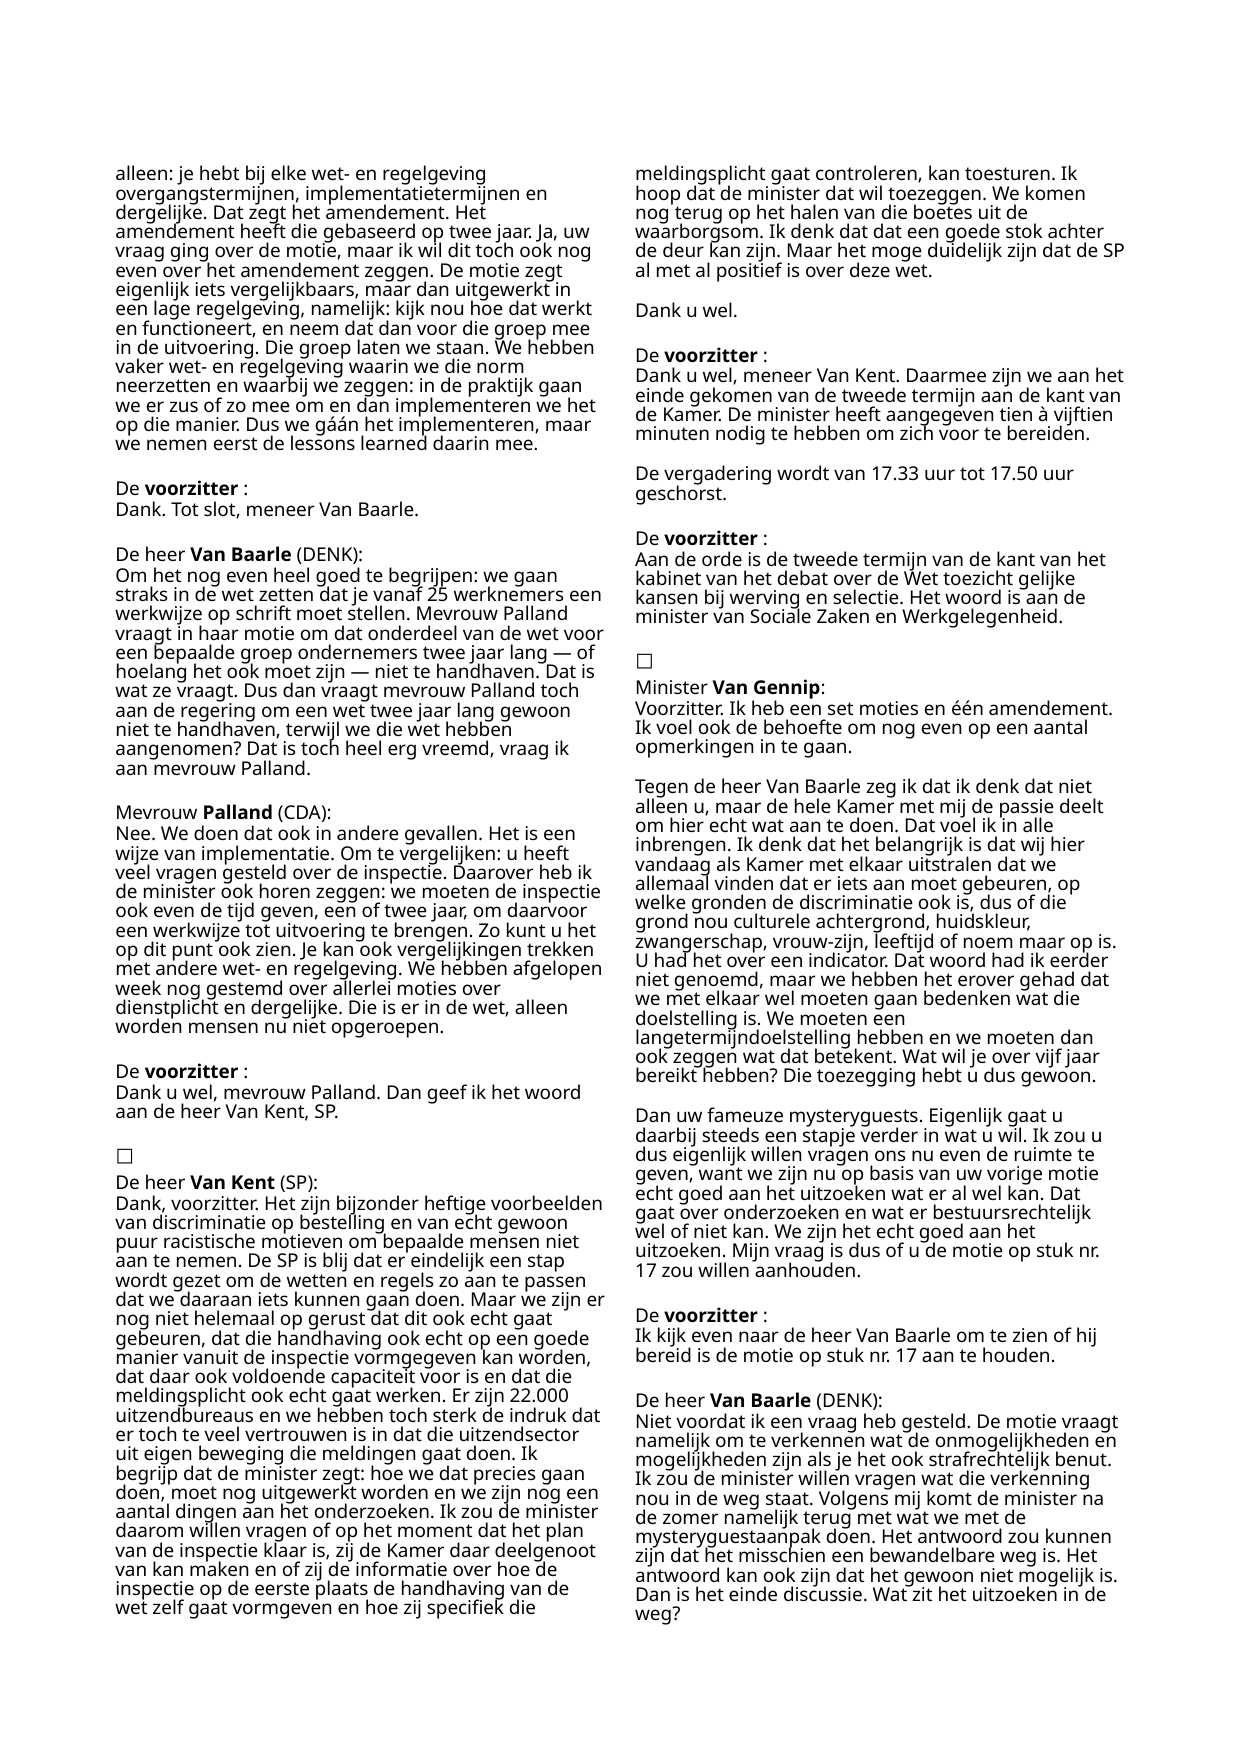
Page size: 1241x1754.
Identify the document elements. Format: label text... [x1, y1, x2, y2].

text De voorzitter : [635, 1302, 1125, 1327]
text De voorzitter : [635, 525, 1125, 551]
text Tegen de heer Van Baarle zeg ik dat ik denk dat niet alleen u, maar de hele Kamer met mij de passie deelt om hier echt wat aan te doen. Dat voel ik in alle inbrengen. Ik denk dat het belangrijk is dat wij hier vandaag als Kamer met elkaar uitstralen dat we allemaal vinden dat er iets aan moet gebeuren, op welke gronden de discriminatie ook is, dus of die grond nou culturele achtergrond, huidskleur, zwangerschap, vrouw-zijn, leeftijd of noem maar op is. U had het over een indicator. Dat woord had ik eerder niet genoemd, maar we hebben het erover gehad dat we met elkaar wel moeten gaan bedenken wat die doelstelling is. We moeten een langetermijndoelstelling hebben en we moeten dan ook zeggen wat dat betekent. Wat wil je over vijf jaar bereikt hebben? Die toezegging hebt u dus gewoon. [635, 778, 1125, 1087]
text Niet voordat ik een vraag heb gesteld. De motie vraagt namelijk om te verkennen wat de onmogelijkheden en mogelijkheden zijn als je het ook strafrechtelijk benut. Ik zou de minister willen vragen wat die verkenning nou in de weg staat. Volgens mij komt de minister na de zomer namelijk terug met wat we met de mysteryguestaanpak doen. Het antwoord zou kunnen zijn dat het misschien een bewandelbare weg is. Het antwoord kan ook zijn dat het gewoon niet mogelijk is. Dan is het einde discussie. Wat zit het uitzoeken in de weg? [635, 1413, 1125, 1624]
text Om het nog even heel goed te begrijpen: we gaan straks in de wet zetten dat je vanaf 25 werknemers een werkwijze op schrift moet stellen. Mevrouw Palland vraagt in haar motie om dat onderdeel van de wet voor een bepaalde groep ondernemers twee jaar lang — of hoelang het ook moet zijn — niet te handhaven. Dat is wat ze vraagt. Dus dan vraagt mevrouw Palland toch aan de regering om een wet twee jaar lang gewoon niet te handhaven, terwijl we die wet hebben aangenomen? Dat is toch heel erg vreemd, vraag ik aan mevrouw Palland. [115, 567, 605, 779]
text alleen: je hebt bij elke wet- en regelgeving overgangstermijnen, implementatietermijnen en dergelijke. Dat zegt het amendement. Het amendement heeft die gebaseerd op twee jaar. Ja, uw vraag ging over de motie, maar ik wil dit toch ook nog even over het amendement zeggen. De motie zegt eigenlijk iets vergelijkbaars, maar dan uitgewerkt in een lage regelgeving, namelijk: kijk nou hoe dat werkt en functioneert, en neem dat dan voor die groep mee in de uitvoering. Die groep laten we staan. We hebben vaker wet- en regelgeving waarin we die norm neerzetten en waarbij we zeggen: in de praktijk gaan we er zus of zo mee om en dan implementeren we het op die manier. Dus we gáán het implementeren, maar we nemen eerst de lessons learned daarin mee. [115, 165, 605, 454]
text ⬜ [635, 648, 1125, 674]
text De heer Van Kent (SP): [115, 1169, 605, 1195]
text Dank, voorzitter. Het zijn bijzonder heftige voorbeelden van discriminatie op bestelling en van echt gewoon puur racistische motieven om bepaalde mensen niet aan te nemen. De SP is blij dat er eindelijk een stap wordt gezet om de wetten en regels zo aan te passen dat we daaraan iets kunnen gaan doen. Maar we zijn er nog niet helemaal op gerust dat dit ook echt gaat gebeuren, dat die handhaving ook echt op een goede manier vanuit de inspectie vormgegeven kan worden, dat daar ook voldoende capaciteit voor is en dat die meldingsplicht ook echt gaat werken. Er zijn 22.000 uitzendbureaus en we hebben toch sterk de indruk dat er toch te veel vertrouwen is in dat die uitzendsector uit eigen beweging die meldingen gaat doen. Ik begrijp dat de minister zegt: hoe we dat precies gaan doen, moet nog uitgewerkt worden en we zijn nog een aantal dingen aan het onderzoeken. Ik zou de minister daarom willen vragen of op het moment dat het plan van de inspectie klaar is, zij de Kamer daar deelgenoot van kan maken en of zij de informatie over hoe de inspectie op de eerste plaats de handhaving van de wet zelf gaat vormgeven en hoe zij specifiek die [115, 1195, 605, 1619]
text De heer Van Baarle (DENK): [115, 541, 605, 567]
text De voorzitter : [115, 1058, 605, 1084]
text Dank u wel, meneer Van Kent. Daarmee zijn we aan het einde gekomen van de tweede termijn aan de kant van de Kamer. De minister heeft aangegeven tien à vijftien minuten nodig te hebben om zich voor te bereiden. [635, 367, 1125, 444]
text De vergadering wordt van 17.33 uur tot 17.50 uur geschorst. [635, 465, 1125, 504]
text Mevrouw Palland (CDA): [115, 799, 605, 825]
text Ik kijk even naar de heer Van Baarle om te zien of hij bereid is de motie op stuk nr. 17 aan te houden. [635, 1327, 1125, 1366]
text ⬜ [115, 1143, 605, 1169]
text meldingsplicht gaat controleren, kan toesturen. Ik hoop dat de minister dat wil toezeggen. We komen nog terug op het halen van die boetes uit de waarborgsom. Ik denk dat dat een goede stok achter de deur kan zijn. Maar het moge duidelijk zijn dat de SP al met al positief is over deze wet. [635, 165, 1125, 281]
text Minister Van Gennip: [635, 674, 1125, 700]
text De heer Van Baarle (DENK): [635, 1387, 1125, 1413]
text Dan uw fameuze mysteryguests. Eigenlijk gaat u daarbij steeds een stapje verder in wat u wil. Ik zou u dus eigenlijk willen vragen ons nu even de ruimte te geven, want we zijn nu op basis van uw vorige motie echt goed aan het uitzoeken wat er al wel kan. Dat gaat over onderzoeken en wat er bestuursrechtelijk wel of niet kan. We zijn het echt goed aan het uitzoeken. Mijn vraag is dus of u de motie op stuk nr. 17 zou willen aanhouden. [635, 1107, 1125, 1281]
text Voorzitter. Ik heb een set moties en één amendement. Ik voel ook de behoefte om nog even op een aantal opmerkingen in te gaan. [635, 700, 1125, 758]
text Dank u wel, mevrouw Palland. Dan geef ik het woord aan de heer Van Kent, SP. [115, 1084, 605, 1122]
text Dank. Tot slot, meneer Van Baarle. [115, 501, 605, 520]
text Nee. We doen dat ook in andere gevallen. Het is een wijze van implementatie. Om te vergelijken: u heeft veel vragen gesteld over de inspectie. Daarover heb ik de minister ook horen zeggen: we moeten de inspectie ook even de tijd geven, een of twee jaar, om daarvoor een werkwijze tot uitvoering te brengen. Zo kunt u het op dit punt ook zien. Je kan ook vergelijkingen trekken met andere wet- en regelgeving. We hebben afgelopen week nog gestemd over allerlei moties over dienstplicht en dergelijke. Die is er in de wet, alleen worden mensen nu niet opgeroepen. [115, 825, 605, 1037]
text De voorzitter : [635, 342, 1125, 367]
text Dank u wel. [635, 302, 1125, 321]
text De voorzitter : [115, 475, 605, 501]
text Aan de orde is de tweede termijn van de kant van het kabinet van het debat over de Wet toezicht gelijke kansen bij werving en selectie. Het woord is aan de minister van Sociale Zaken en Werkgelegenheid. [635, 551, 1125, 628]
